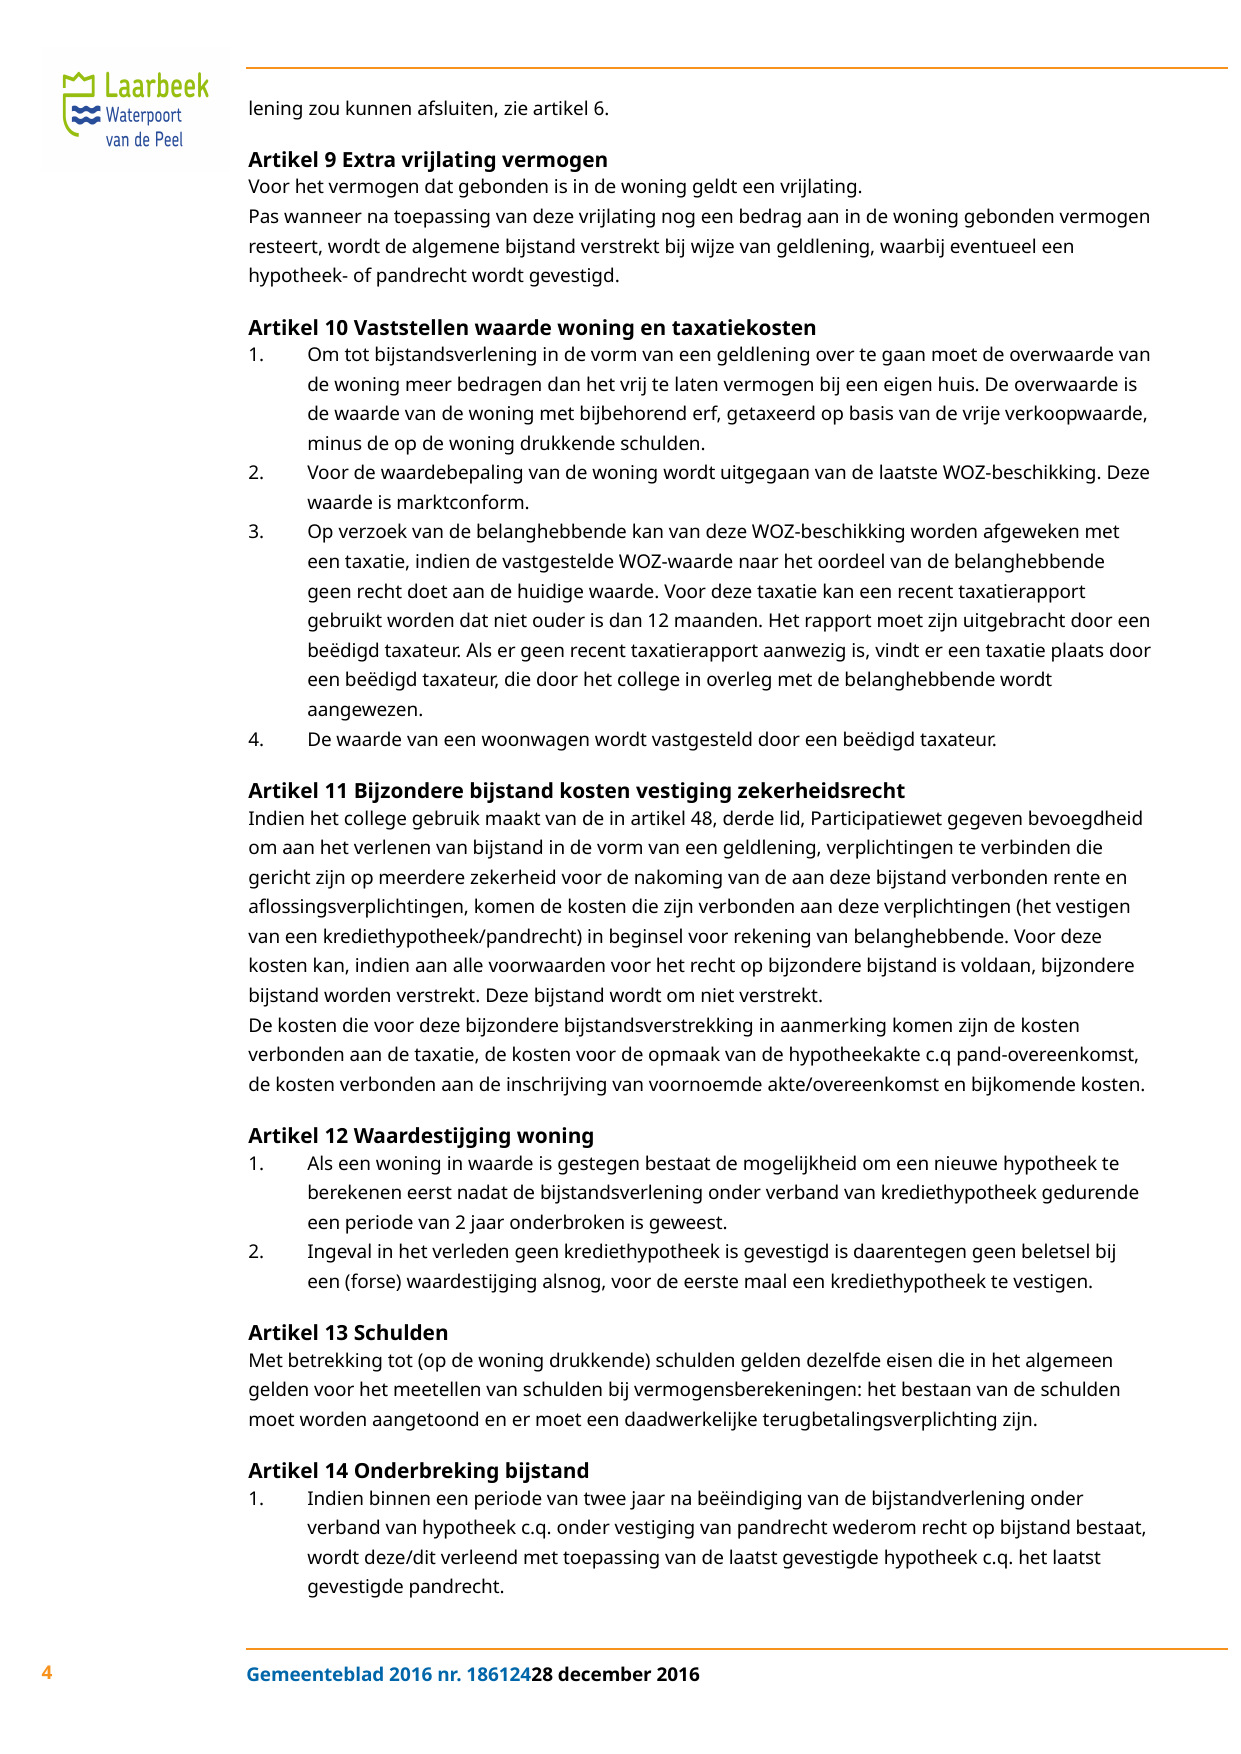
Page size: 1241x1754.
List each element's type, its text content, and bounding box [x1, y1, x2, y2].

text Artikel 9 Extra vrijlating vermogen [248, 145, 1152, 174]
text lening zou kunnen afsluiten, zie artikel 6. [248, 95, 1152, 121]
list Op verzoek van de belanghebbende kan van deze WOZ-beschikking worden afgeweken met een taxatie, indien de vastgestelde WOZ-waarde naar het oordeel van de belanghebbende geen recht doet aan de huidige waarde. Voor deze taxatie kan een recent taxatierapport gebruikt worden dat niet ouder is dan 12 maanden. Het rapport moet zijn uitgebracht door een beëdigd taxateur. Als er geen recent taxatierapport aanwezig is, vindt er een taxatie plaats door een beëdigd taxateur, die door het college in overleg met de belanghebbende wordt aangewezen. [248, 519, 1152, 722]
text Artikel 12 Waardestijging woning [248, 1121, 1152, 1150]
text Indien het college gebruik maakt van de in artikel 48, derde lid, Participatiewet gegeven bevoegdheid om aan het verlenen van bijstand in de vorm van een geldlening, verplichtingen te verbinden die gericht zijn op meerdere zekerheid voor de nakoming van de aan deze bijstand verbonden rente en aflossingsverplichtingen, komen de kosten die zijn verbonden aan deze verplichtingen (het vestigen van een krediethypotheek/pandrecht) in beginsel voor rekening van belanghebbende. Voor deze kosten kan, indien aan alle voorwaarden voor het recht op bijzondere bijstand is voldaan, bijzondere bijstand worden verstrekt. Deze bijstand wordt om niet verstrekt. [248, 805, 1152, 1008]
text Pas wanneer na toepassing van deze vrijlating nog een bedrag aan in de woning gebonden vermogen resteert, wordt de algemene bijstand verstrekt bij wijze van geldlening, waarbij eventueel een hypotheek- of pandrecht wordt gevestigd. [248, 203, 1152, 288]
list Voor de waardebepaling van de woning wordt uitgegaan van de laatste WOZ-beschikking. Deze waarde is marktconform. [248, 459, 1152, 515]
list De waarde van een woonwagen wordt vastgesteld door een beëdigd taxateur. [248, 726, 1152, 752]
text Artikel 13 Schulden [248, 1318, 1152, 1347]
text Met betrekking tot (op de woning drukkende) schulden gelden dezelfde eisen die in het algemeen gelden voor het meetellen van schulden bij vermogensberekeningen: het bestaan van de schulden moet worden aangetoond en er moet een daadwerkelijke terugbetalingsverplichting zijn. [248, 1347, 1152, 1432]
text Artikel 11 Bijzondere bijstand kosten vestiging zekerheidsrecht [248, 776, 1152, 805]
text De kosten die voor deze bijzondere bijstandsverstrekking in aanmerking komen zijn de kosten verbonden aan de taxatie, de kosten voor de opmaak van de hypotheekakte c.q pand-overeenkomst, de kosten verbonden aan de inschrijving van voornoemde akte/overeenkomst en bijkomende kosten. [248, 1012, 1152, 1097]
list Als een woning in waarde is gestegen bestaat de mogelijkheid om een nieuwe hypotheek te berekenen eerst nadat de bijstandsverlening onder verband van krediethypotheek gedurende een periode van 2 jaar onderbroken is geweest. [248, 1150, 1152, 1235]
picture [41, 47, 231, 172]
text Artikel 14 Onderbreking bijstand [248, 1457, 1152, 1485]
text Artikel 10 Vaststellen waarde woning en taxatiekosten [248, 313, 1152, 341]
list Om tot bijstandsverlening in de vorm van een geldlening over te gaan moet de overwaarde van de woning meer bedragen dan het vrij te laten vermogen bij een eigen huis. De overwaarde is de waarde van de woning met bijbehorend erf, getaxeerd op basis van de vrije verkoopwaarde, minus de op de woning drukkende schulden. [248, 341, 1152, 456]
list Ingeval in het verleden geen krediethypotheek is gevestigd is daarentegen geen beletsel bij een (forse) waardestijging alsnog, voor de eerste maal een krediethypotheek te vestigen. [248, 1238, 1152, 1294]
text Voor het vermogen dat gebonden is in de woning geldt een vrijlating. [248, 174, 1152, 199]
list Indien binnen een periode van twee jaar na beëindiging van de bijstandverlening onder verband van hypotheek c.q. onder vestiging van pandrecht wederom recht op bijstand bestaat, wordt deze/dit verleend met toepassing van de laatst gevestigde hypotheek c.q. het laatst gevestigde pandrecht. [248, 1485, 1152, 1599]
